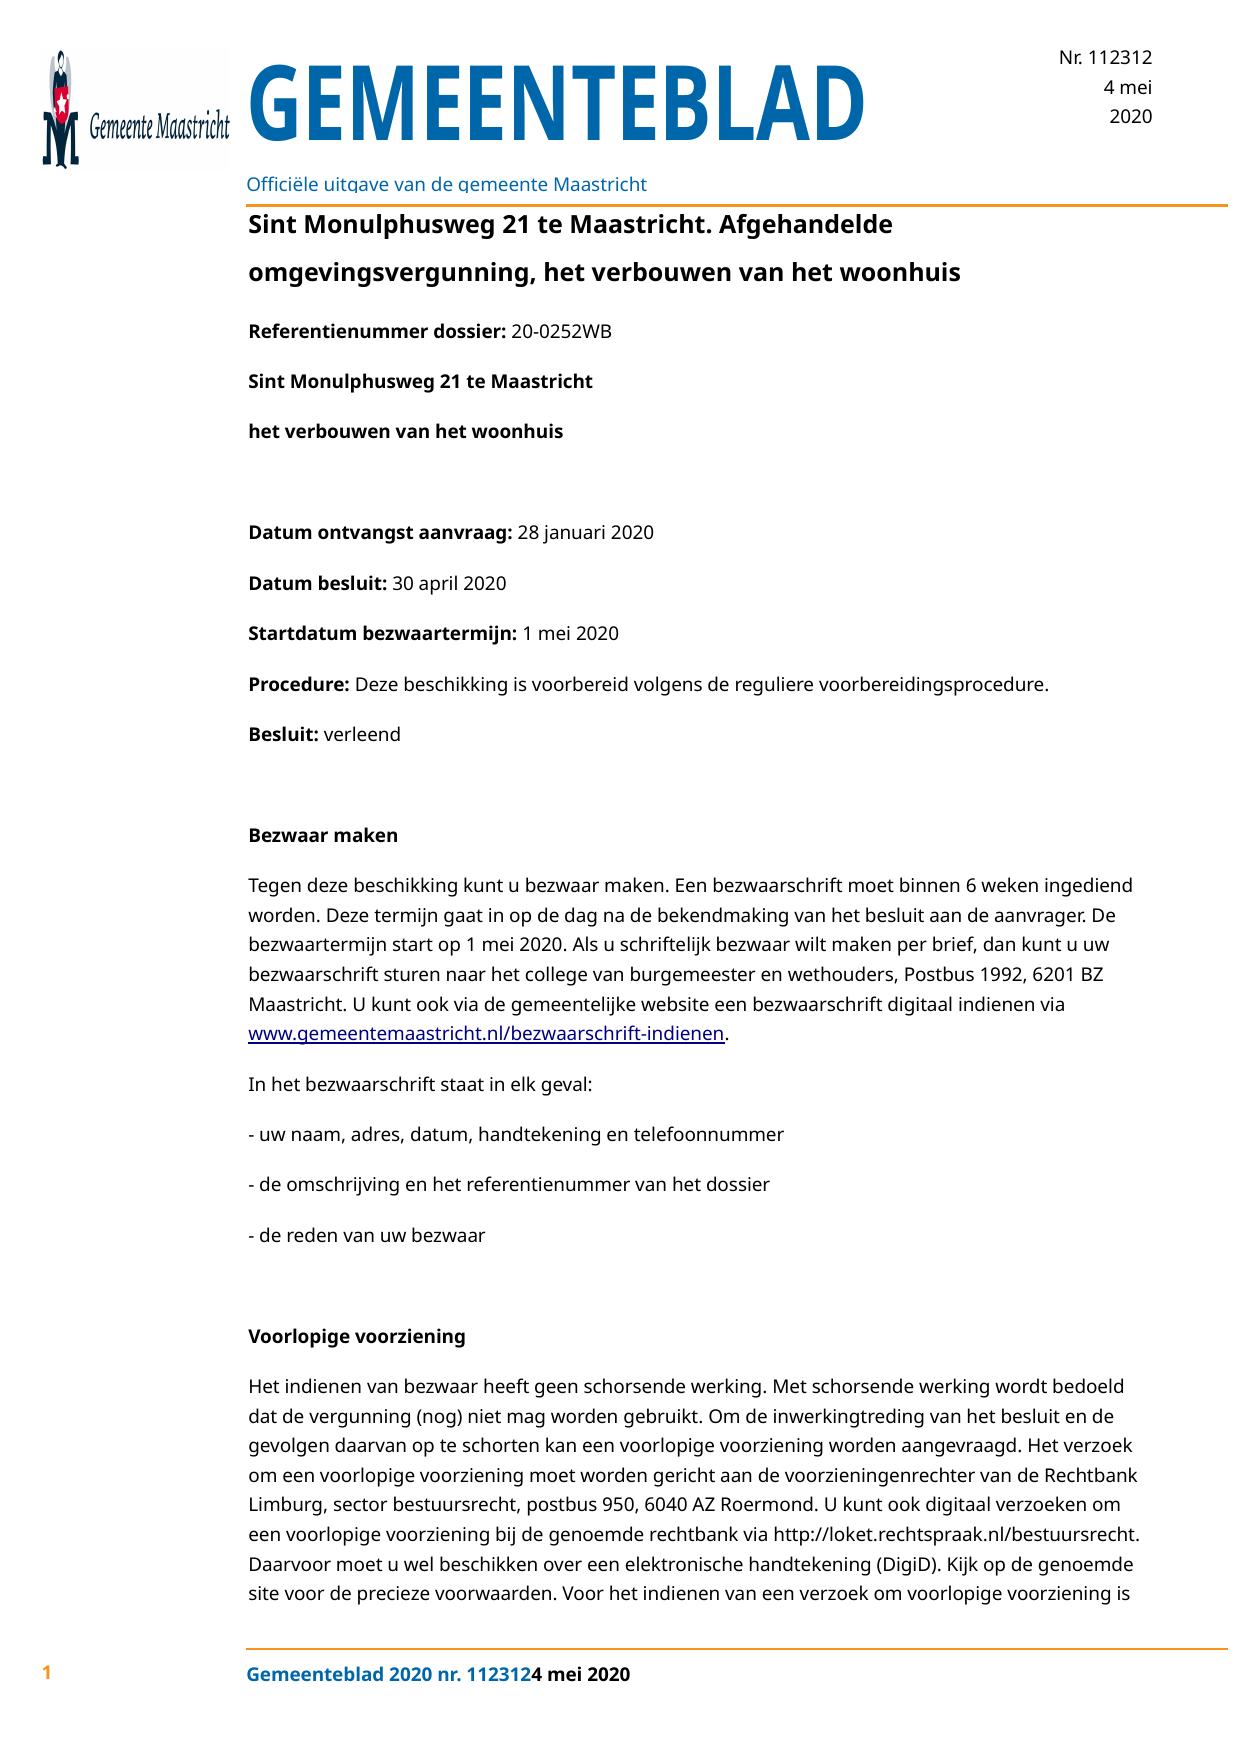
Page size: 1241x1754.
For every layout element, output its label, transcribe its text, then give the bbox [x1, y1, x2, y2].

picture [41, 47, 231, 172]
text Het indienen van bezwaar heeft geen schorsende werking. Met schorsende werking wordt bedoeld dat de vergunning (nog) niet mag worden gebruikt. Om de inwerkingtreding van het besluit en de gevolgen daarvan op te schorten kan een voorlopige voorziening worden aangevraagd. Het verzoek om een voorlopige voorziening moet worden gericht aan de voorzieningenrechter van de Rechtbank Limburg, sector bestuursrecht, postbus 950, 6040 AZ Roermond. U kunt ook digitaal verzoeken om een voorlopige voorziening bij de genoemde rechtbank via http://loket.rechtspraak.nl/bestuursrecht. Daarvoor moet u wel beschikken over een elektronische handtekening (DigiD). Kijk op de genoemde site voor de precieze voorwaarden. Voor het indienen van een verzoek om voorlopige voorziening is [248, 1373, 1152, 1606]
text Procedure: Deze beschikking is voorbereid volgens de reguliere voorbereidingsprocedure. [248, 671, 1152, 697]
text Datum ontvangst aanvraag: 28 januari 2020 [248, 519, 1152, 545]
text Sint Monulphusweg 21 te Maastricht. Afgehandelde omgevingsvergunning, het verbouwen van het woonhuis [248, 207, 1152, 288]
text Startdatum bezwaartermijn: 1 mei 2020 [248, 620, 1152, 646]
text het verbouwen van het woonhuis [248, 419, 1152, 444]
text Bezwaar maken [248, 822, 1152, 848]
text Tegen deze beschikking kunt u bezwaar maken. Een bezwaarschrift moet binnen 6 weken ingediend worden. Deze termijn gaat in op de dag na de bekendmaking van het besluit aan de aanvrager. De bezwaartermijn start op 1 mei 2020. Als u schriftelijk bezwaar wilt maken per brief, dan kunt u uw bezwaarschrift sturen naar het college van burgemeester en wethouders, Postbus 1992, 6201 BZ Maastricht. U kunt ook via de gemeentelijke website een bezwaarschrift digitaal indienen via www.gemeentemaastricht.nl/bezwaarschrift-indienen. [248, 872, 1152, 1046]
text In het bezwaarschrift staat in elk geval: [248, 1071, 1152, 1097]
text Besluit: verleend [248, 721, 1152, 747]
text - de omschrijving en het referentienummer van het dossier [248, 1172, 1152, 1197]
text Sint Monulphusweg 21 te Maastricht [248, 368, 1152, 394]
text Referentienummer dossier: 20-0252WB [248, 318, 1152, 344]
text Voorlopige voorziening [248, 1323, 1152, 1349]
text - de reden van uw bezwaar [248, 1222, 1152, 1248]
text - uw naam, adres, datum, handtekening en telefoonnummer [248, 1121, 1152, 1147]
text Datum besluit: 30 april 2020 [248, 570, 1152, 596]
